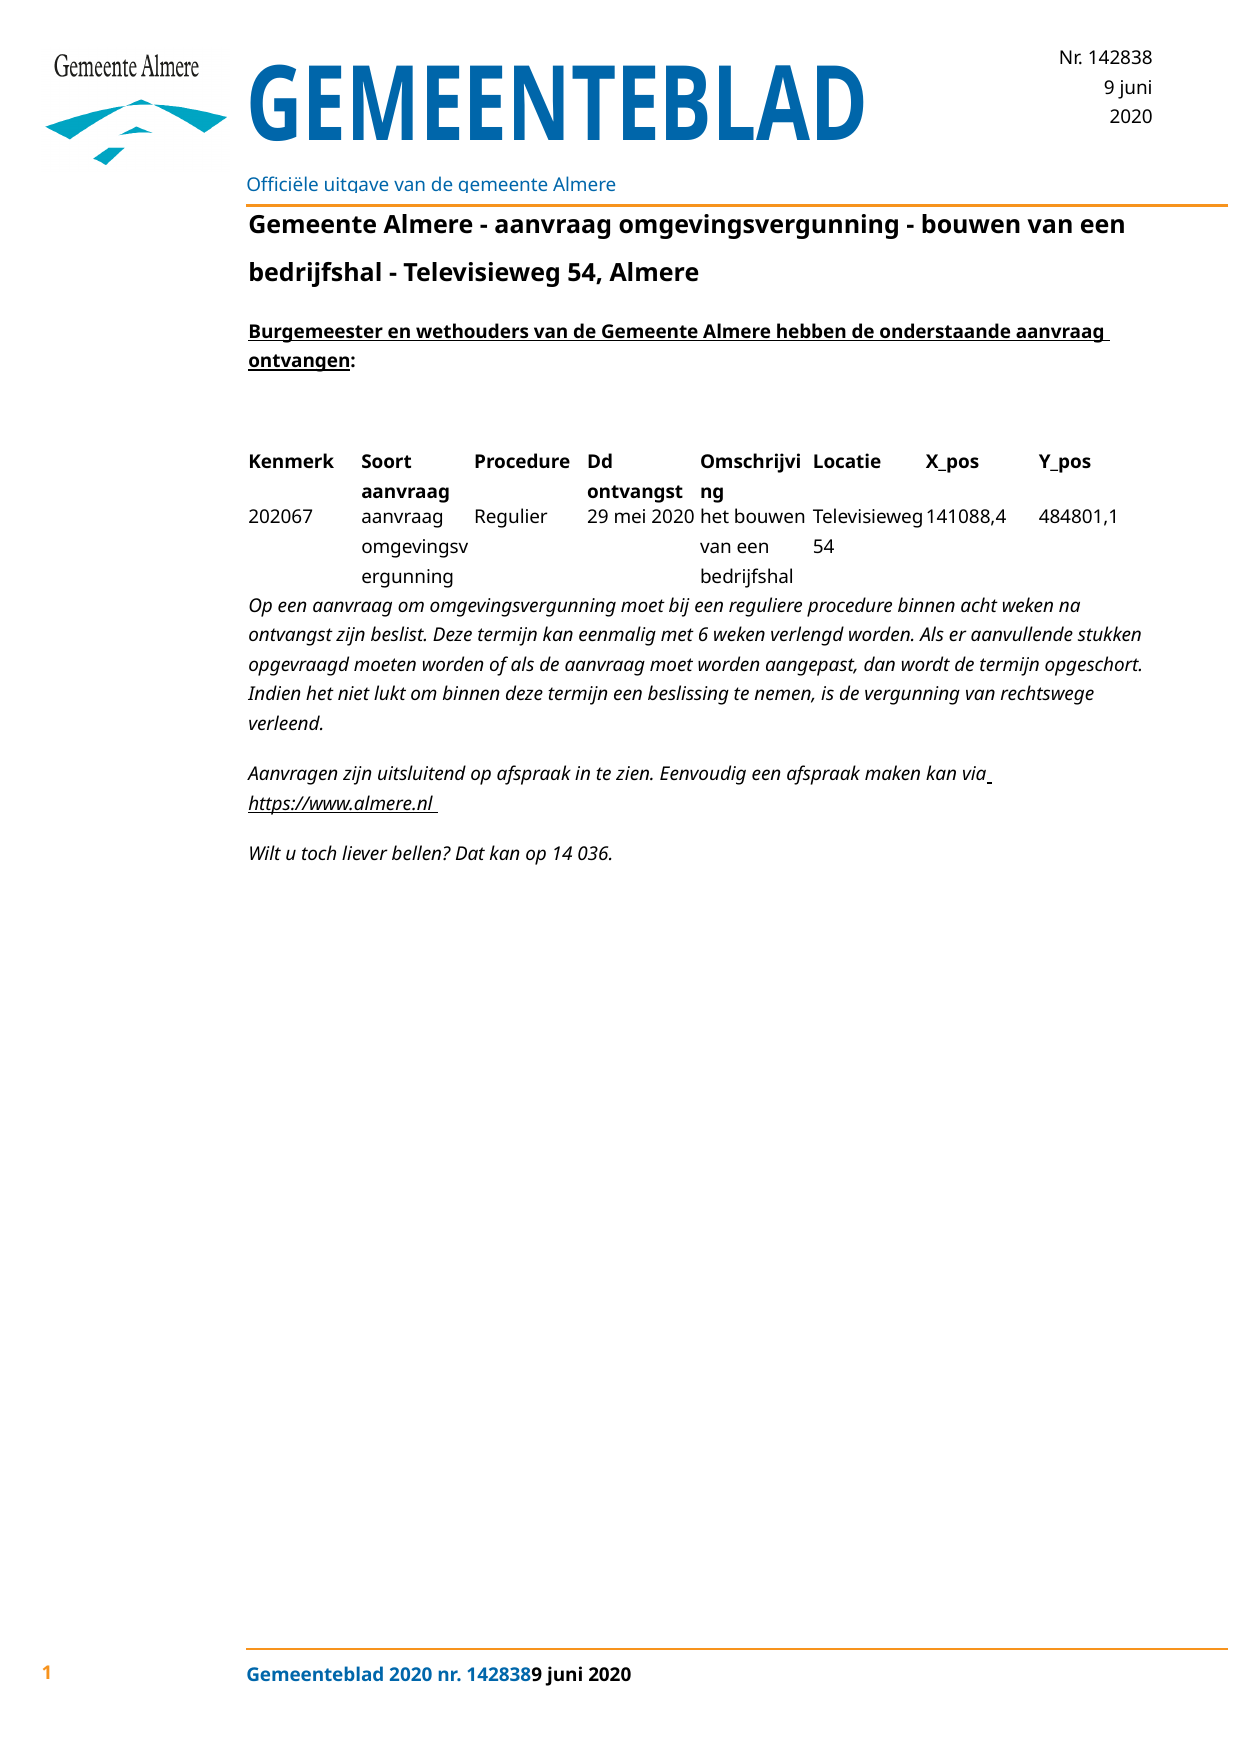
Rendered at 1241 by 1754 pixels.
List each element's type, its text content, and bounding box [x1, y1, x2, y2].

table_header Locatie [813, 449, 926, 504]
table_header Y_pos [1039, 449, 1152, 504]
table_cell Televisieweg 54 [813, 504, 926, 589]
text Gemeente Almere - aanvraag omgevingsvergunning - bouwen van een bedrijfshal - Televisieweg 54, Almere [248, 207, 1152, 288]
text Burgemeester en wethouders van de Gemeente Almere hebben de onderstaande aanvraag ontvangen: [248, 318, 1152, 373]
text Aanvragen zijn uitsluitend op afspraak in te zien. Eenvoudig een afspraak maken kan via https://www.almere.nl [248, 761, 1152, 816]
table_cell Regulier [474, 504, 587, 589]
picture [41, 47, 231, 172]
table_cell 202067 [248, 504, 361, 589]
table_header Dd ontvangst [587, 449, 700, 504]
table_cell aanvraag omgevingsvergunning [361, 504, 474, 589]
table_cell het bouwen van een bedrijfshal [700, 504, 813, 589]
table_header Kenmerk [248, 449, 361, 504]
text Wilt u toch liever bellen? Dat kan op 14 036. [248, 841, 1152, 866]
table_header Soort aanvraag [361, 449, 474, 504]
table_header X_pos [926, 449, 1038, 504]
table_header Omschrijving [700, 449, 813, 504]
text Op een aanvraag om omgevingsvergunning moet bij een reguliere procedure binnen acht weken na ontvangst zijn beslist. Deze termijn kan eenmalig met 6 weken verlengd worden. Als er aanvullende stukken opgevraagd moeten worden of als de aanvraag moet worden aangepast, dan wordt de termijn opgeschort. Indien het niet lukt om binnen deze termijn een beslissing te nemen, is de vergunning van rechtswege verleend. [248, 592, 1152, 736]
table_cell 484801,1 [1039, 504, 1152, 589]
table_header Procedure [474, 449, 587, 504]
table_cell 141088,4 [926, 504, 1038, 589]
table_cell 29 mei 2020 [587, 504, 700, 589]
